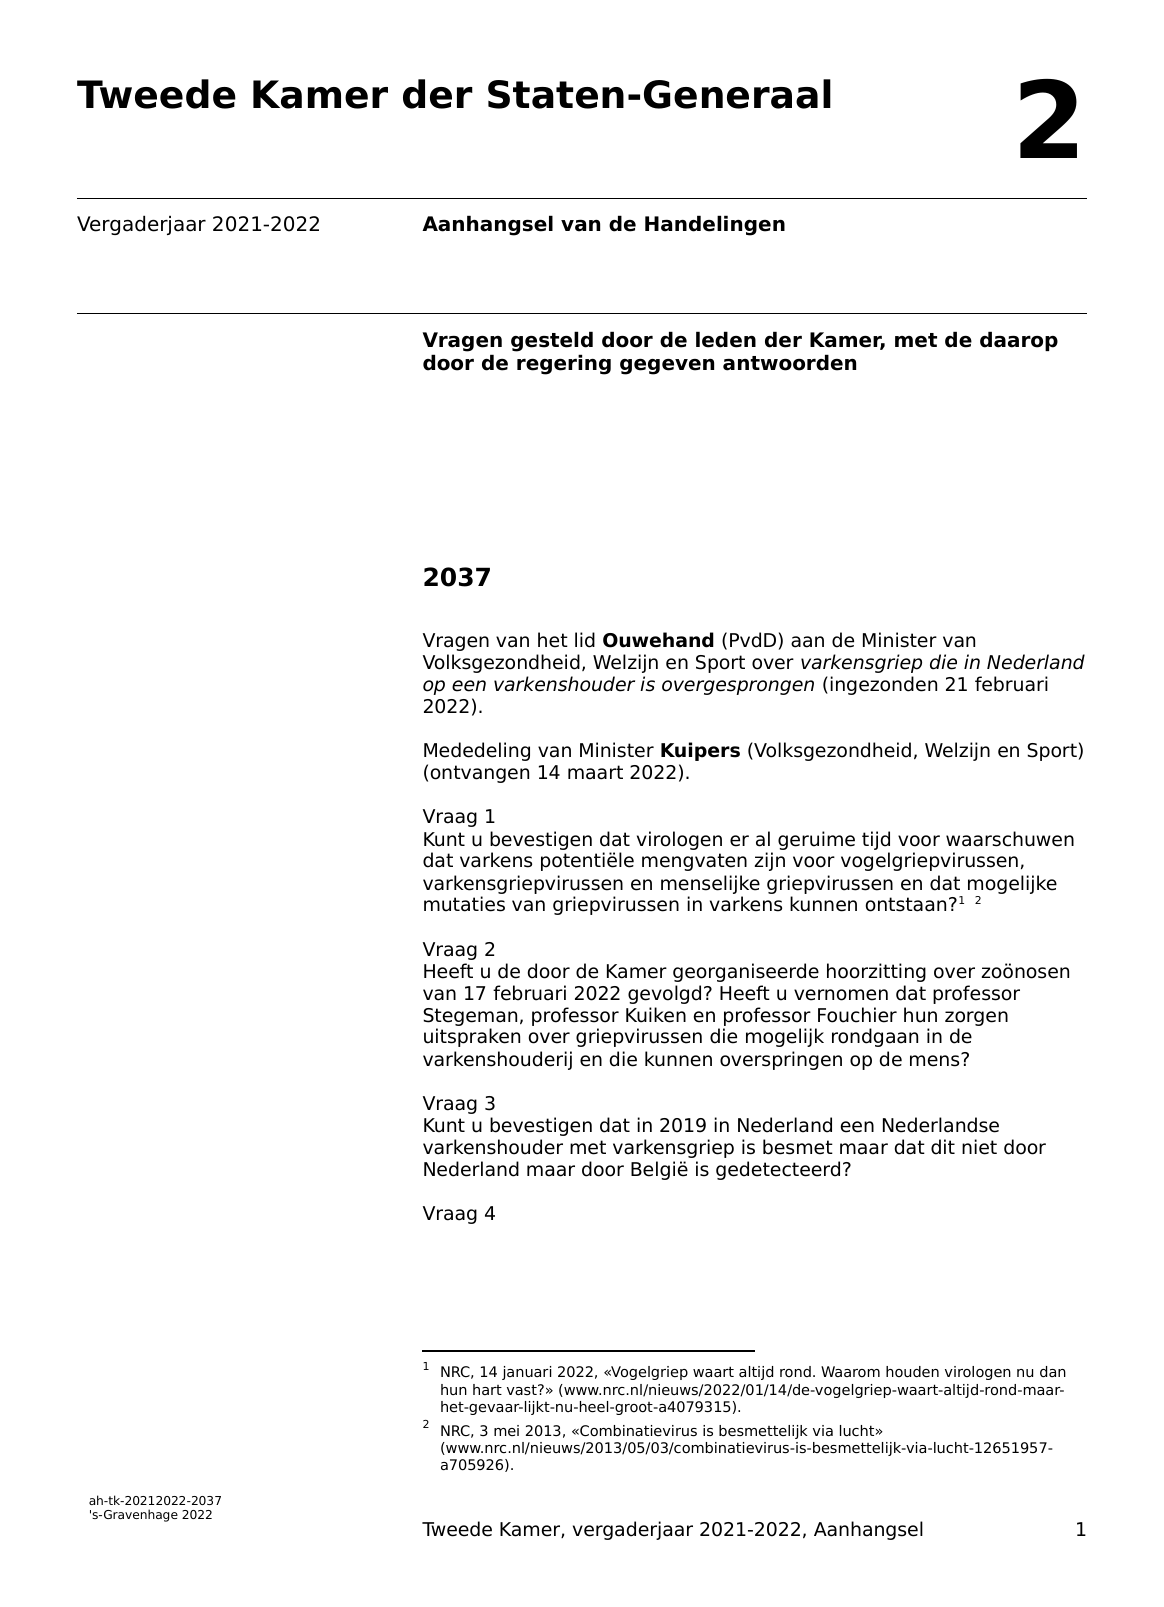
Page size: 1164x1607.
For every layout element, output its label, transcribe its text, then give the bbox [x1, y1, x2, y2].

text Vraag 2 [422, 938, 1087, 961]
text Vraag 1 [422, 806, 1087, 828]
text Vragen van het lid Ouwehand (PvdD) aan de Minister van Volksgezondheid, Welzijn en Sport over varkensgriep die in Nederland op een varkenshouder is overgesprongen (ingezonden 21 februari 2022). [422, 630, 1087, 718]
text Mededeling van Minister Kuipers (Volksgezondheid, Welzijn en Sport) (ontvangen 14 maart 2022). [422, 740, 1087, 784]
table_cell Vergaderjaar 2021-2022 [77, 199, 422, 313]
table_cell Vragen gesteld door de leden der Kamer, met de daarop door de regering gegeven antwoorden [422, 314, 1087, 375]
table_cell Aanhangsel van de Handelingen [422, 199, 1087, 313]
text Heeft u de door de Kamer georganiseerde hoorzitting over zoönosen van 17 februari 2022 gevolgd? Heeft u vernomen dat professor Stegeman, professor Kuiken en professor Fouchier hun zorgen uitspraken over griepvirussen die mogelijk rondgaan in de varkenshouderij en die kunnen overspringen op de mens? [422, 961, 1087, 1070]
text NRC, 3 mei 2013, «Combinatievirus is besmettelijk via lucht» (www.nrc.nl/nieuws/2013/05/03/combinatievirus-is-besmettelijk-via-lucht-12651957-a705926). [422, 1418, 1087, 1474]
text NRC, 14 januari 2022, «Vogelgriep waart altijd rond. Waarom houden virologen nu dan hun hart vast?» (www.nrc.nl/nieuws/2022/01/14/de-vogelgriep-waart-altijd-rond-maar-het-gevaar-lijkt-nu-heel-groot-a4079315). [422, 1360, 1087, 1416]
text ah-tk-20212022-2037 [88, 1494, 323, 1508]
text Kunt u bevestigen dat in 2019 in Nederland een Nederlandse varkenshouder met varkensgriep is besmet maar dat dit niet door Nederland maar door België is gedetecteerd? [422, 1114, 1087, 1181]
text Vraag 3 [422, 1093, 1087, 1114]
text Vraag 4 [422, 1203, 1087, 1225]
table_cell [77, 314, 422, 375]
text 's-Gravenhage 2022 [88, 1508, 323, 1522]
table_header Tweede Kamer der Staten-Generaal [77, 59, 886, 198]
text 2037 [422, 563, 1087, 592]
table_header 2 [886, 59, 1087, 198]
text Kunt u bevestigen dat virologen er al geruime tijd voor waarschuwen dat varkens potentiële mengvaten zijn voor vogelgriepvirussen, varkensgriepvirussen en menselijke griepvirussen en dat mogelijke mutaties van griepvirussen in varkens kunnen ontstaan? [422, 828, 1087, 916]
